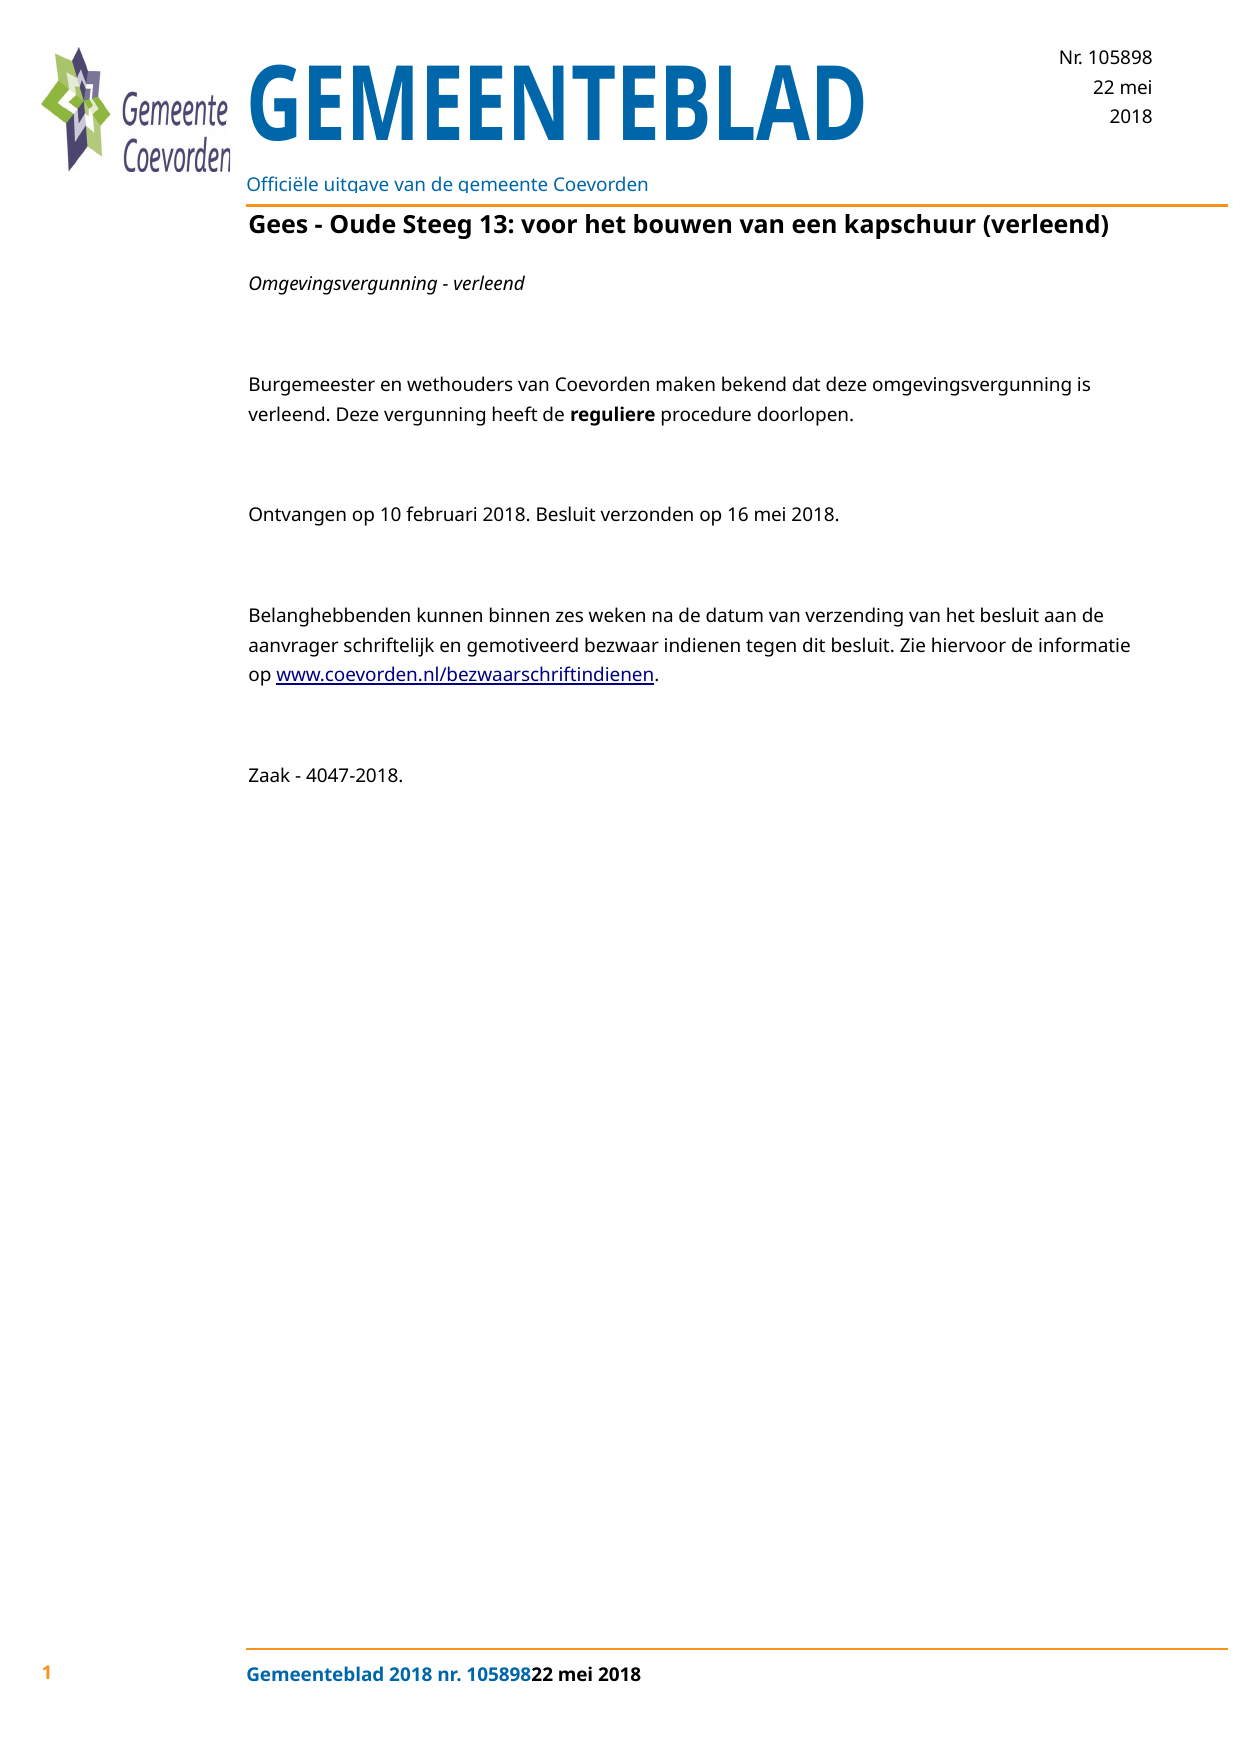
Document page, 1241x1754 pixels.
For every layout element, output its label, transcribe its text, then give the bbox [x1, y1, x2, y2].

text Zaak - 4047-2018. [248, 762, 1152, 788]
text Omgevingsvergunning - verleend [248, 270, 1152, 296]
text Belanghebbenden kunnen binnen zes weken na de datum van verzending van het besluit aan de aanvrager schriftelijk en gemotiveerd bezwaar indienen tegen dit besluit. Zie hiervoor de informatie op www.coevorden.nl/bezwaarschriftindienen. [248, 602, 1152, 687]
text Gees - Oude Steeg 13: voor het bouwen van een kapschuur (verleend) [248, 207, 1152, 241]
text Burgemeester en wethouders van Coevorden maken bekend dat deze omgevingsvergunning is verleend. Deze vergunning heeft de reguliere procedure doorlopen. [248, 371, 1152, 426]
picture [41, 47, 231, 172]
text Ontvangen op 10 februari 2018. Besluit verzonden op 16 mei 2018. [248, 502, 1152, 527]
